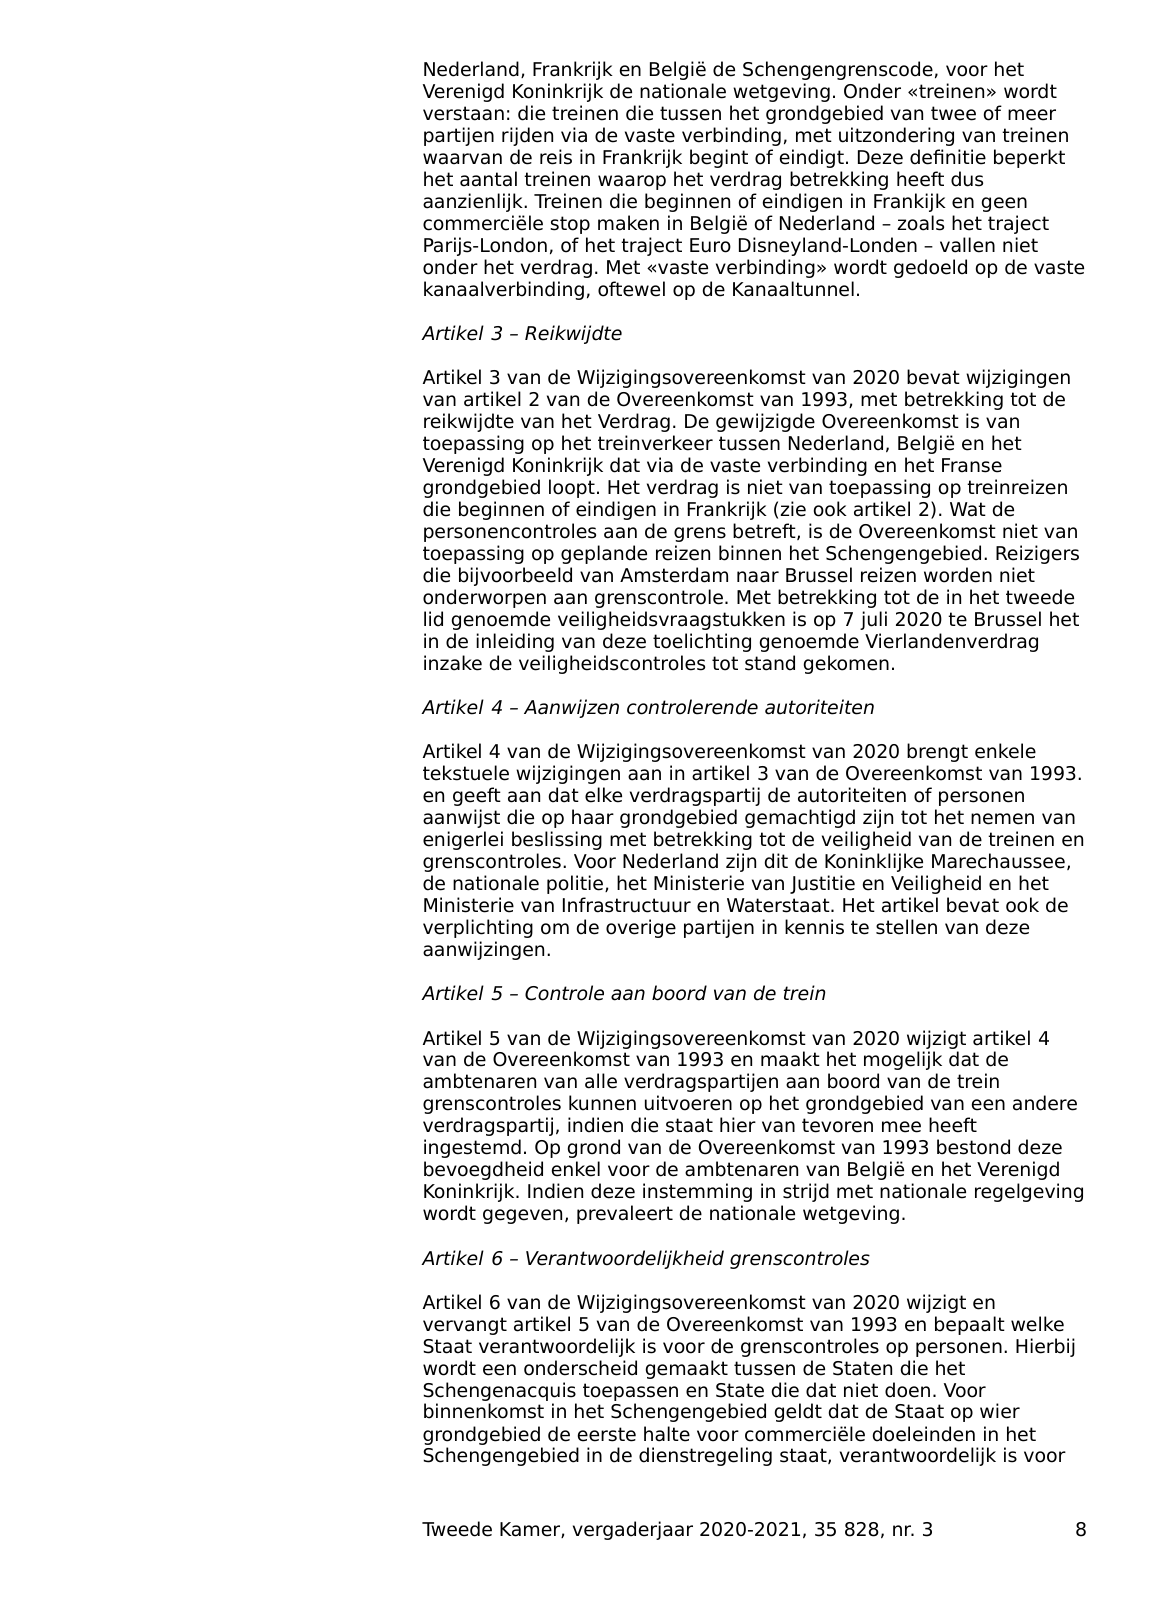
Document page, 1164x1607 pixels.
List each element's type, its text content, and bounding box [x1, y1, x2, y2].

text Nederland, Frankrijk en België de Schengengrenscode, voor het Verenigd Koninkrijk de nationale wetgeving. Onder «treinen» wordt verstaan: die treinen die tussen het grondgebied van twee of meer partijen rijden via de vaste verbinding, met uitzondering van treinen waarvan de reis in Frankrijk begint of eindigt. Deze definitie beperkt het aantal treinen waarop het verdrag betrekking heeft dus aanzienlijk. Treinen die beginnen of eindigen in Frankijk en geen commerciële stop maken in België of Nederland – zoals het traject Parijs-London, of het traject Euro Disneyland-Londen – vallen niet onder het verdrag. Met «vaste verbinding» wordt gedoeld op de vaste kanaalverbinding, oftewel op de Kanaaltunnel. [422, 59, 1087, 301]
text Artikel 6 van de Wijzigingsovereenkomst van 2020 wijzigt en vervangt artikel 5 van de Overeenkomst van 1993 en bepaalt welke Staat verantwoordelijk is voor de grenscontroles op personen. Hierbij wordt een onderscheid gemaakt tussen de Staten die het Schengenacquis toepassen en State die dat niet doen. Voor binnenkomst in het Schengengebied geldt dat de Staat op wier grondgebied de eerste halte voor commerciële doeleinden in het Schengengebied in de dienstregeling staat, verantwoordelijk is voor [422, 1292, 1087, 1467]
subtitle Artikel 4 – Aanwijzen controlerende autoriteiten [422, 697, 1087, 719]
subtitle Artikel 3 – Reikwijdte [422, 323, 1087, 345]
text Artikel 4 van de Wijzigingsovereenkomst van 2020 brengt enkele tekstuele wijzigingen aan in artikel 3 van de Overeenkomst van 1993. en geeft aan dat elke verdragspartij de autoriteiten of personen aanwijst die op haar grondgebied gemachtigd zijn tot het nemen van enigerlei beslissing met betrekking tot de veiligheid van de treinen en grenscontroles. Voor Nederland zijn dit de Koninklijke Marechaussee, de nationale politie, het Ministerie van Justitie en Veiligheid en het Ministerie van Infrastructuur en Waterstaat. Het artikel bevat ook de verplichting om de overige partijen in kennis te stellen van deze aanwijzingen. [422, 741, 1087, 961]
subtitle Artikel 5 – Controle aan boord van de trein [422, 983, 1087, 1005]
text Artikel 5 van de Wijzigingsovereenkomst van 2020 wijzigt artikel 4 van de Overeenkomst van 1993 en maakt het mogelijk dat de ambtenaren van alle verdragspartijen aan boord van de trein grenscontroles kunnen uitvoeren op het grondgebied van een andere verdragspartij, indien die staat hier van tevoren mee heeft ingestemd. Op grond van de Overeenkomst van 1993 bestond deze bevoegdheid enkel voor de ambtenaren van België en het Verenigd Koninkrijk. Indien deze instemming in strijd met nationale regelgeving wordt gegeven, prevaleert de nationale wetgeving. [422, 1027, 1087, 1225]
text Artikel 3 van de Wijzigingsovereenkomst van 2020 bevat wijzigingen van artikel 2 van de Overeenkomst van 1993, met betrekking tot de reikwijdte van het Verdrag. De gewijzigde Overeenkomst is van toepassing op het treinverkeer tussen Nederland, België en het Verenigd Koninkrijk dat via de vaste verbinding en het Franse grondgebied loopt. Het verdrag is niet van toepassing op treinreizen die beginnen of eindigen in Frankrijk (zie ook artikel 2). Wat de personencontroles aan de grens betreft, is de Overeenkomst niet van toepassing op geplande reizen binnen het Schengengebied. Reizigers die bijvoorbeeld van Amsterdam naar Brussel reizen worden niet onderworpen aan grenscontrole. Met betrekking tot de in het tweede lid genoemde veiligheidsvraagstukken is op 7 juli 2020 te Brussel het in de inleiding van deze toelichting genoemde Vierlandenverdrag inzake de veiligheidscontroles tot stand gekomen. [422, 367, 1087, 675]
subtitle Artikel 6 – Verantwoordelijkheid grenscontroles [422, 1247, 1087, 1269]
